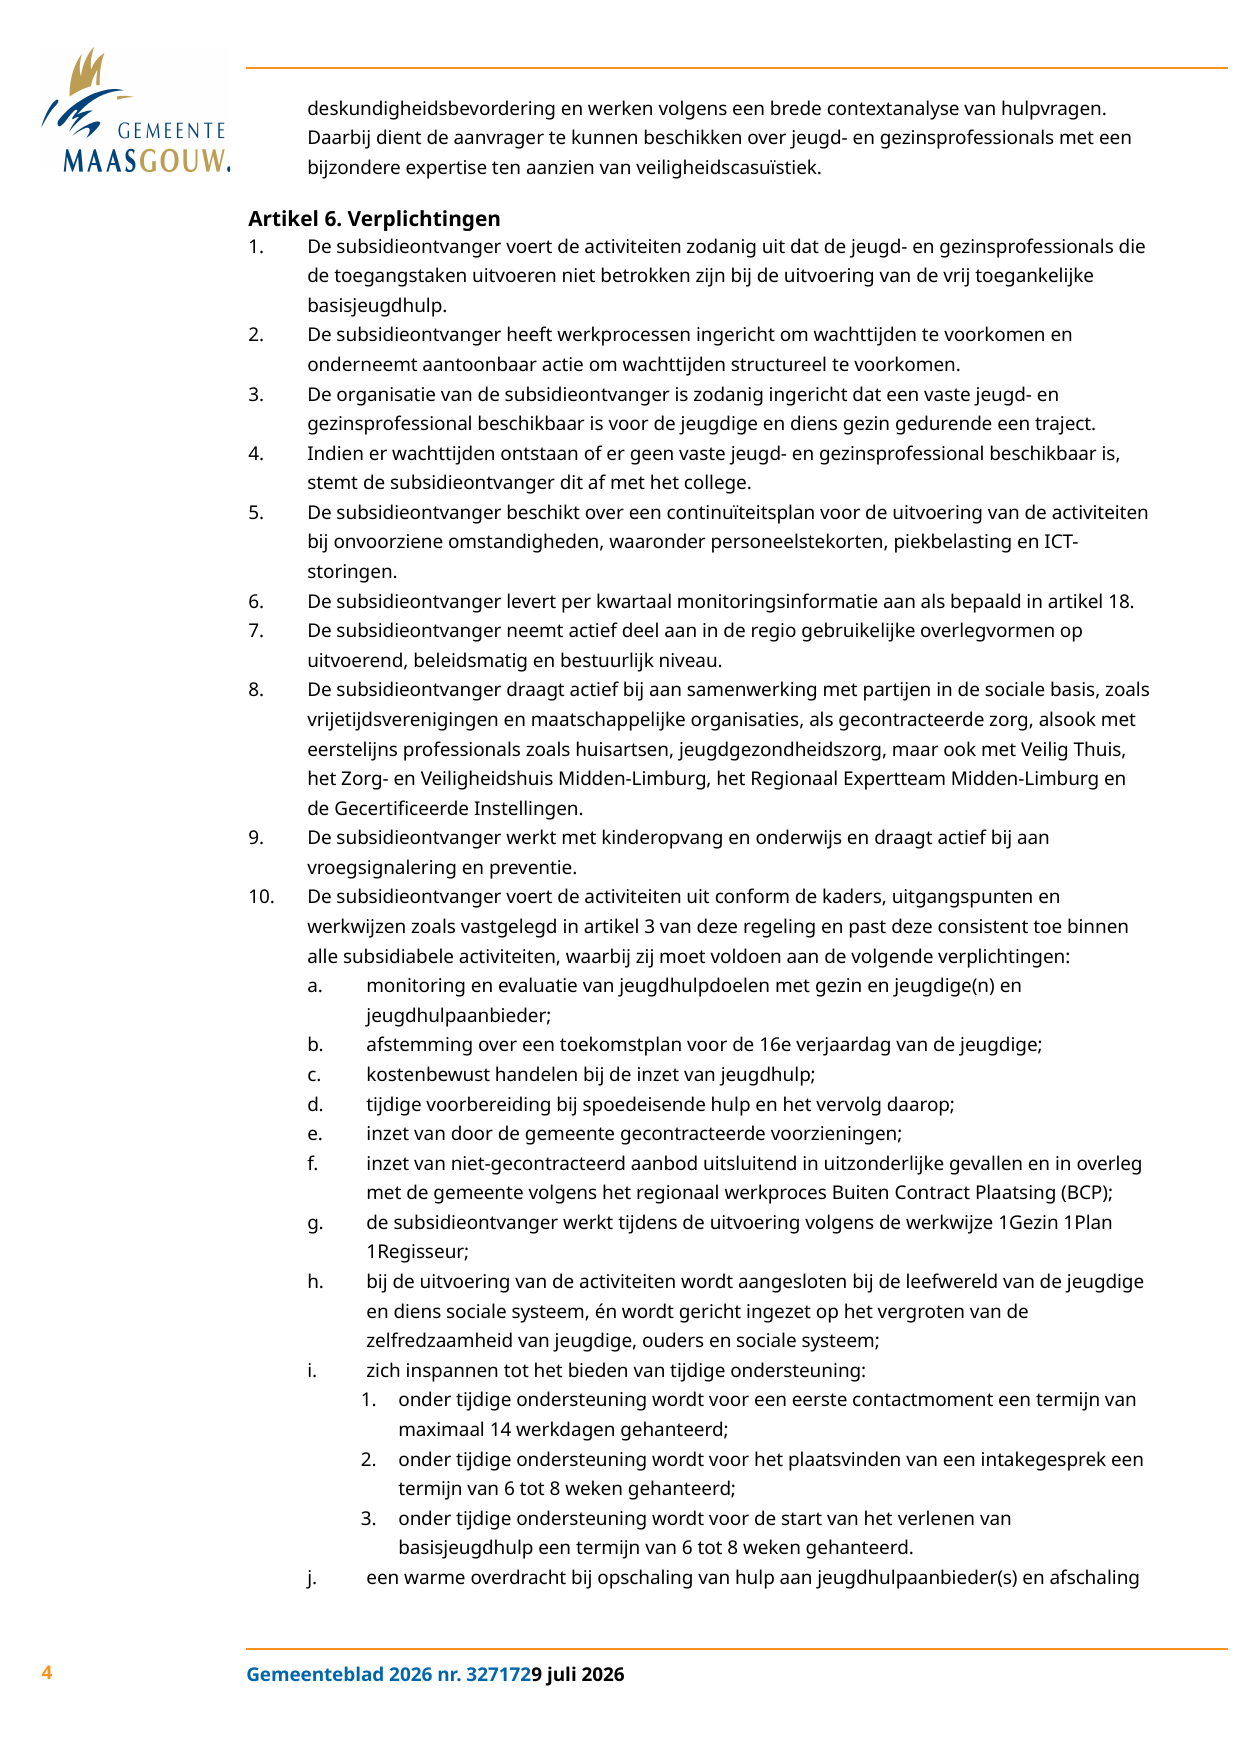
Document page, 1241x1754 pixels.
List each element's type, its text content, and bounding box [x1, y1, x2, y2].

list onder tijdige ondersteuning wordt voor de start van het verlenen van basisjeugdhulp een termijn van 6 tot 8 weken gehanteerd. [361, 1505, 1152, 1560]
list onder tijdige ondersteuning wordt voor een eerste contactmoment een termijn van maximaal 14 werkdagen gehanteerd; [361, 1387, 1152, 1442]
list inzet van niet-gecontracteerd aanbod uitsluitend in uitzonderlijke gevallen en in overleg met de gemeente volgens het regionaal werkproces Buiten Contract Plaatsing (BCP); [307, 1150, 1152, 1205]
list een warme overdracht bij opschaling van hulp aan jeugdhulpaanbieder(s) en afschaling [307, 1564, 1152, 1590]
list De subsidieontvanger heeft werkprocessen ingericht om wachttijden te voorkomen en onderneemt aantoonbaar actie om wachttijden structureel te voorkomen. [248, 322, 1152, 377]
list De subsidieontvanger draagt actief bij aan samenwerking met partijen in de sociale basis, zoals vrijetijdsverenigingen en maatschappelijke organisaties, als gecontracteerde zorg, alsook met eerstelijns professionals zoals huisartsen, jeugdgezondheidszorg, maar ook met Veilig Thuis, het Zorg- en Veiligheidshuis Midden-Limburg, het Regionaal Expertteam Midden-Limburg en de Gecertificeerde Instellingen. [248, 677, 1152, 821]
text Artikel 6. Verplichtingen [248, 204, 1152, 233]
list deskundigheidsbevordering en werken volgens een brede contextanalyse van hulpvragen. Daarbij dient de aanvrager te kunnen beschikken over jeugd- en gezinsprofessionals met een bijzondere expertise ten aanzien van veiligheidscasuïstiek. [248, 95, 1152, 180]
list inzet van door de gemeente gecontracteerde voorzieningen; [307, 1120, 1152, 1146]
list monitoring en evaluatie van jeugdhulpdoelen met gezin en jeugdige(n) en jeugdhulpaanbieder; [307, 972, 1152, 1028]
list onder tijdige ondersteuning wordt voor het plaatsvinden van een intakegesprek een termijn van 6 tot 8 weken gehanteerd; [361, 1446, 1152, 1501]
list Indien er wachttijden ontstaan of er geen vaste jeugd- en gezinsprofessional beschikbaar is, stemt de subsidieontvanger dit af met het college. [248, 440, 1152, 495]
list bij de uitvoering van de activiteiten wordt aangesloten bij de leefwereld van de jeugdige en diens sociale systeem, én wordt gericht ingezet op het vergroten van de zelfredzaamheid van jeugdige, ouders en sociale systeem; [307, 1268, 1152, 1353]
list kostenbewust handelen bij de inzet van jeugdhulp; [307, 1061, 1152, 1087]
list De subsidieontvanger neemt actief deel aan in de regio gebruikelijke overlegvormen op uitvoerend, beleidsmatig en bestuurlijk niveau. [248, 617, 1152, 673]
list de subsidieontvanger werkt tijdens de uitvoering volgens de werkwijze 1Gezin 1Plan 1Regisseur; [307, 1209, 1152, 1264]
list De subsidieontvanger werkt met kinderopvang en onderwijs en draagt actief bij aan vroegsignalering en preventie. [248, 824, 1152, 880]
list De subsidieontvanger voert de activiteiten zodanig uit dat de jeugd- en gezinsprofessionals die de toegangstaken uitvoeren niet betrokken zijn bij de uitvoering van de vrij toegankelijke basisjeugdhulp. [248, 233, 1152, 318]
list De subsidieontvanger beschikt over een continuïteitsplan voor de uitvoering van de activiteiten bij onvoorziene omstandigheden, waaronder personeelstekorten, piekbelasting en ICT-storingen. [248, 499, 1152, 584]
list afstemming over een toekomstplan voor de 16e verjaardag van de jeugdige; [307, 1032, 1152, 1057]
picture [41, 47, 231, 172]
list De subsidieontvanger levert per kwartaal monitoringsinformatie aan als bepaald in artikel 18. [248, 588, 1152, 613]
list zich inspannen tot het bieden van tijdige ondersteuning: [307, 1357, 1152, 1383]
list De organisatie van de subsidieontvanger is zodanig ingericht dat een vaste jeugd- en gezinsprofessional beschikbaar is voor de jeugdige en diens gezin gedurende een traject. [248, 381, 1152, 436]
list De subsidieontvanger voert de activiteiten uit conform de kaders, uitgangspunten en werkwijzen zoals vastgelegd in artikel 3 van deze regeling en past deze consistent toe binnen alle subsidiabele activiteiten, waarbij zij moet voldoen aan de volgende verplichtingen: [248, 884, 1152, 968]
list tijdige voorbereiding bij spoedeisende hulp en het vervolg daarop; [307, 1091, 1152, 1116]
